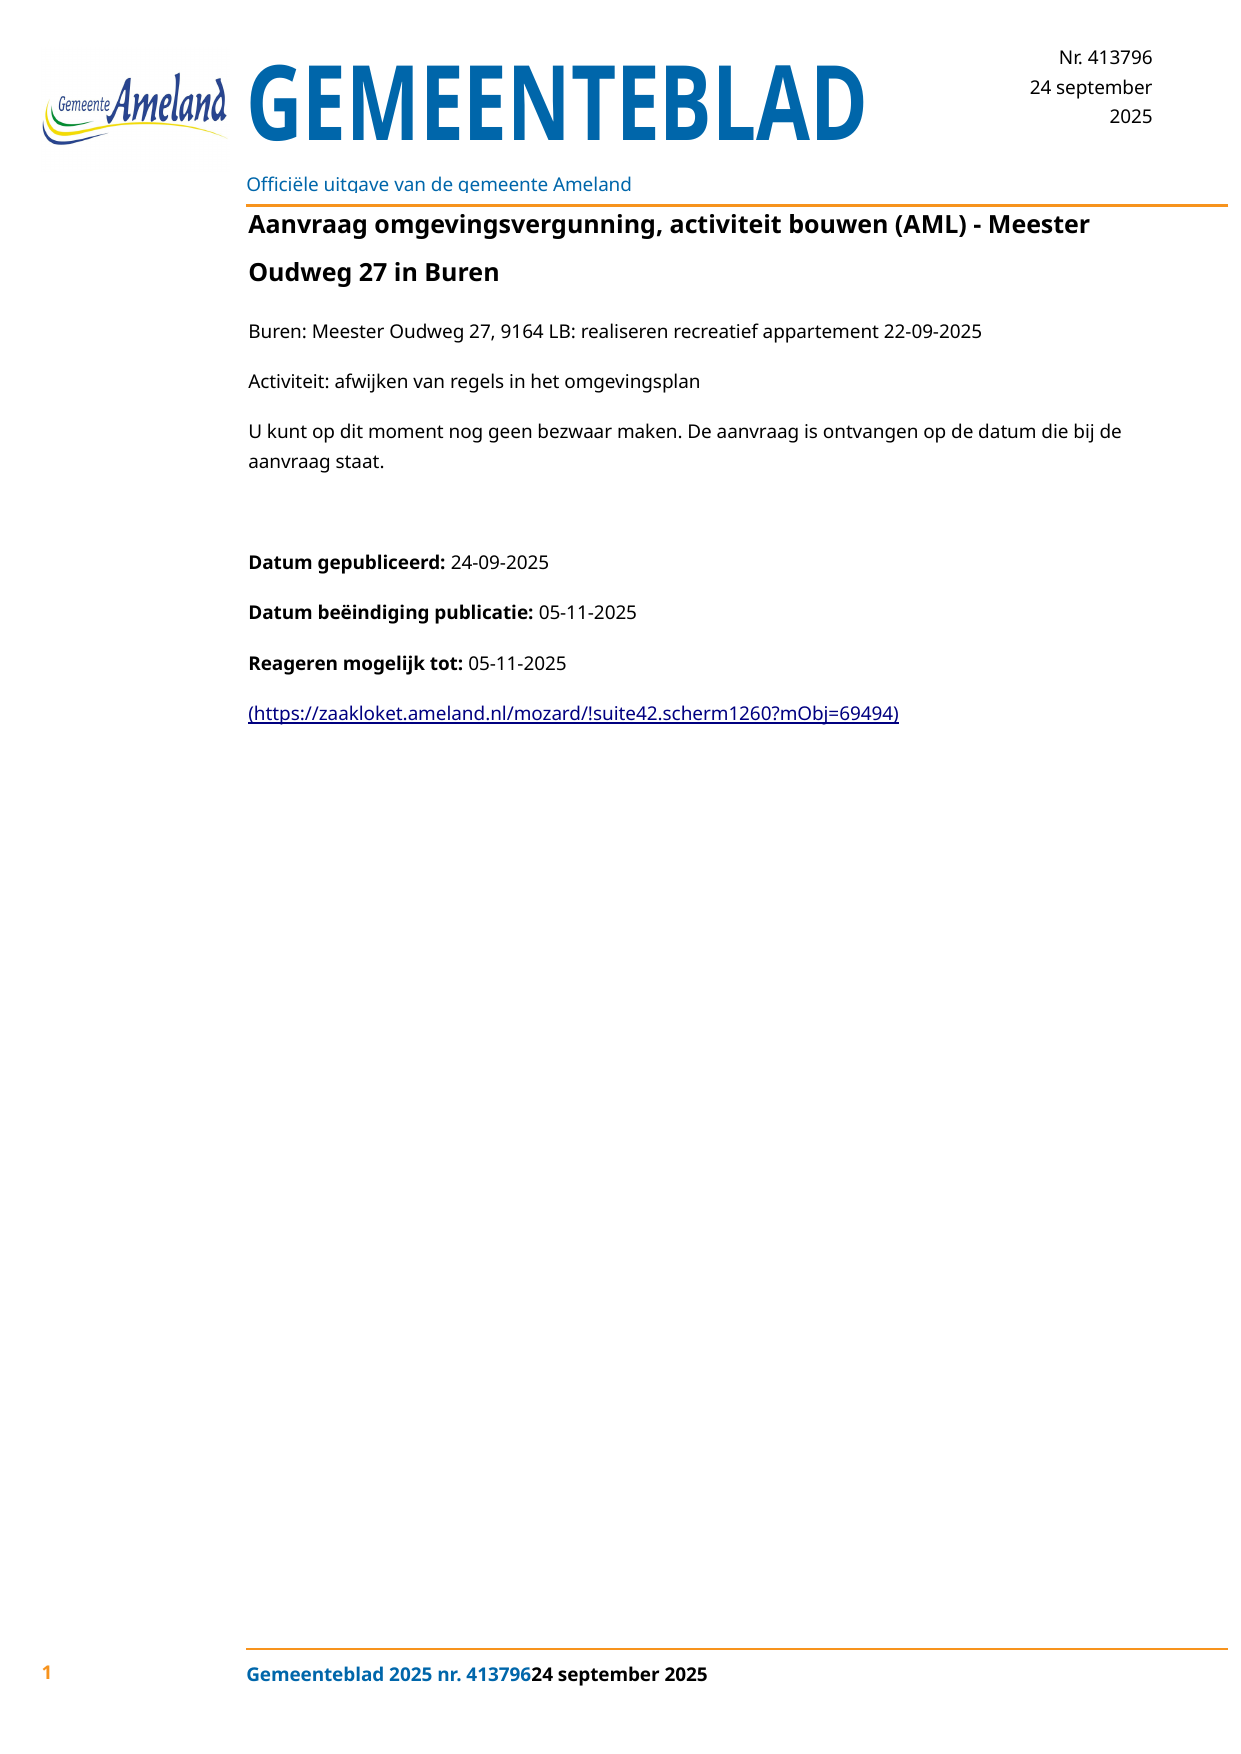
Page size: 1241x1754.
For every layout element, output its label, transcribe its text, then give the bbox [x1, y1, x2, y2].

text Aanvraag omgevingsvergunning, activiteit bouwen (AML) - Meester Oudweg 27 in Buren [248, 207, 1152, 288]
picture [41, 47, 231, 172]
text U kunt op dit moment nog geen bezwaar maken. De aanvraag is ontvangen op de datum die bij de aanvraag staat. [248, 419, 1152, 474]
text Datum beëindiging publicatie: 05-11-2025 [248, 599, 1152, 625]
text Reageren mogelijk tot: 05-11-2025 [248, 650, 1152, 676]
text Buren: Meester Oudweg 27, 9164 LB: realiseren recreatief appartement 22-09-2025 [248, 318, 1152, 344]
text Datum gepubliceerd: 24-09-2025 [248, 549, 1152, 575]
text Activiteit: afwijken van regels in het omgevingsplan [248, 368, 1152, 394]
text (https://zaakloket.ameland.nl/mozard/!suite42.scherm1260?mObj=69494) [248, 700, 1152, 726]
